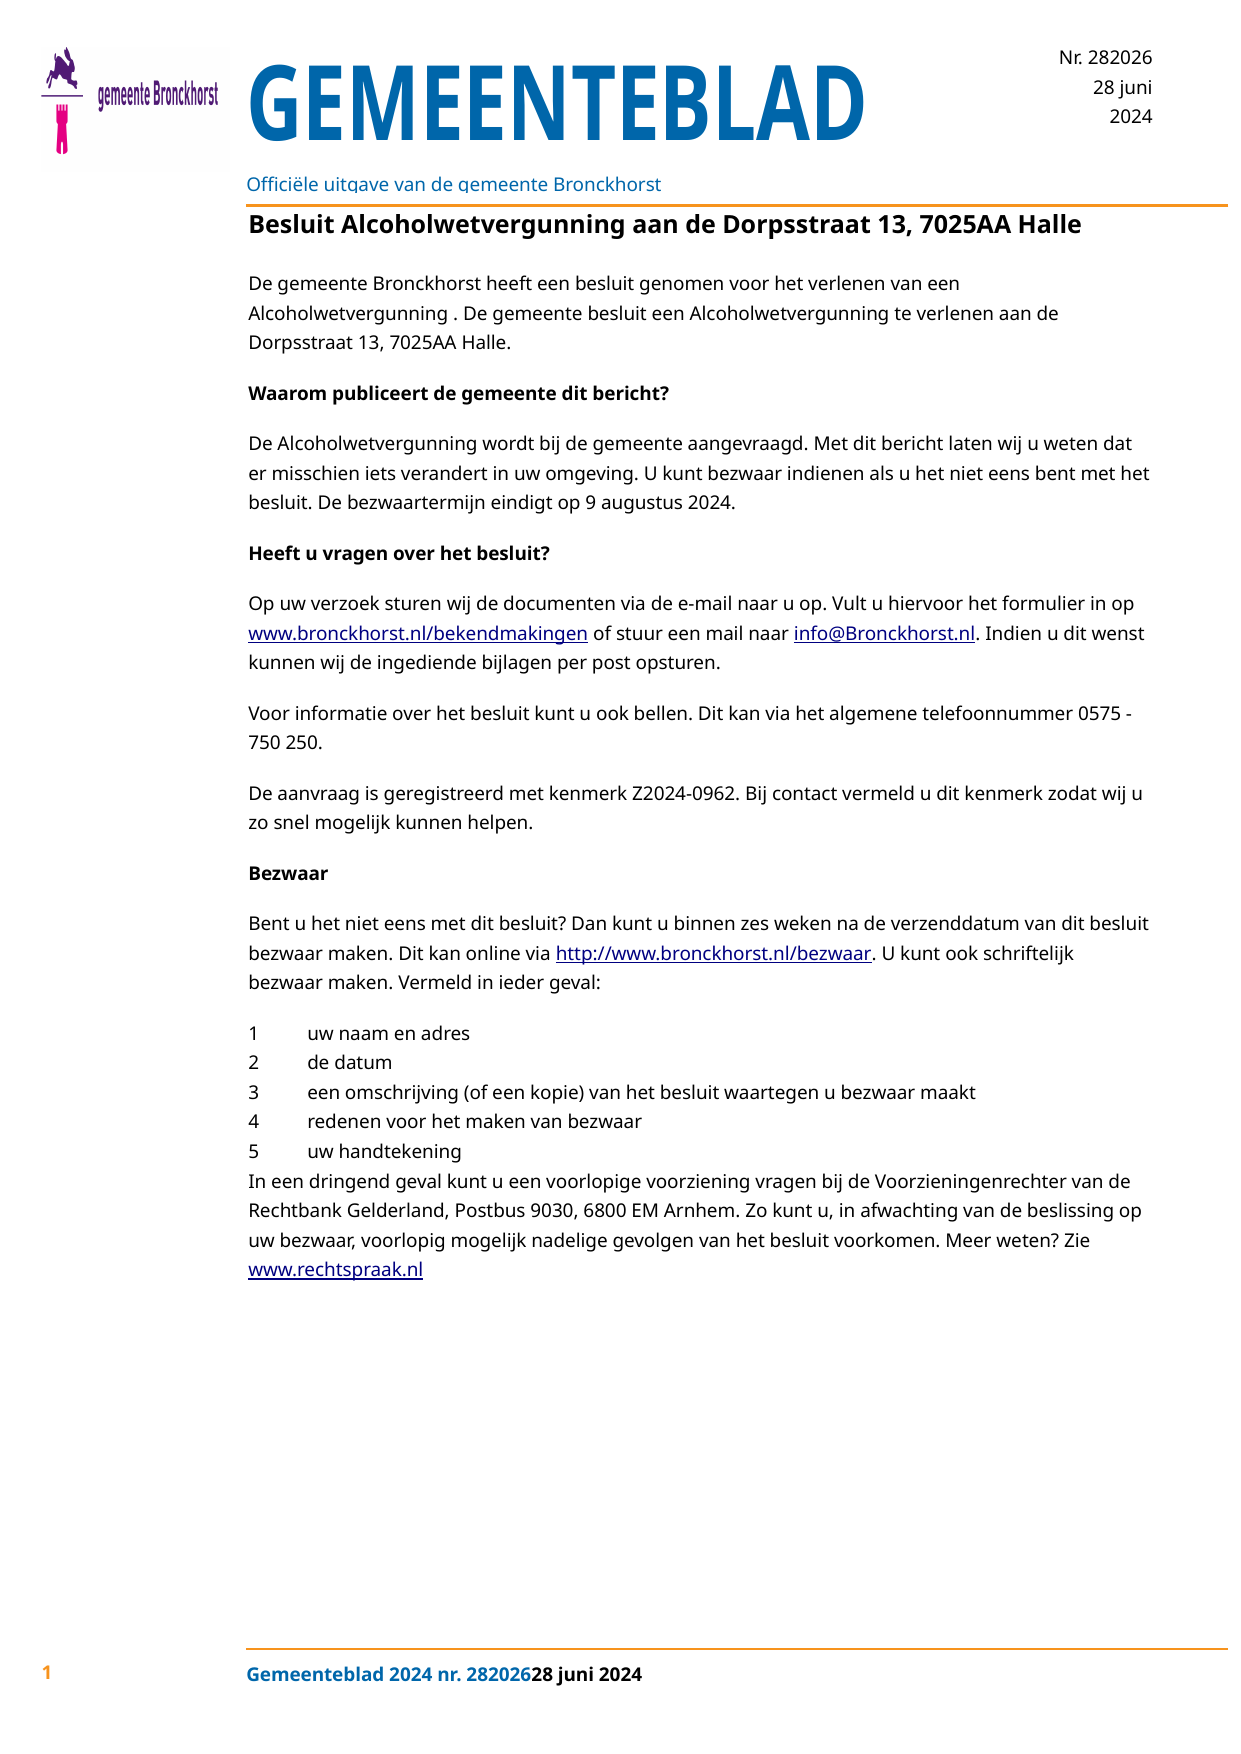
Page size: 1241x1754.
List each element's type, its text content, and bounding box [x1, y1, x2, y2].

picture [41, 47, 231, 172]
text Besluit Alcoholwetvergunning aan de Dorpsstraat 13, 7025AA Halle [248, 207, 1152, 241]
text In een dringend geval kunt u een voorlopige voorziening vragen bij de Voorzieningenrechter van de Rechtbank Gelderland, Postbus 9030, 6800 EM Arnhem. Zo kunt u, in afwachting van de beslissing op uw bezwaar, voorlopig mogelijk nadelige gevolgen van het besluit voorkomen. Meer weten? Zie www.rechtspraak.nl [248, 1168, 1152, 1282]
text Voor informatie over het besluit kunt u ook bellen. Dit kan via het algemene telefoonnummer 0575 - 750 250. [248, 700, 1152, 755]
text Op uw verzoek sturen wij de documenten via de e-mail naar u op. Vult u hiervoor het formulier in op www.bronckhorst.nl/bekendmakingen of stuur een mail naar info@Bronckhorst.nl. Indien u dit wenst kunnen wij de ingediende bijlagen per post opsturen. [248, 590, 1152, 675]
list redenen voor het maken van bezwaar [248, 1109, 1152, 1134]
text Waarom publiceert de gemeente dit bericht? [248, 380, 1152, 406]
list de datum [248, 1049, 1152, 1075]
text Heeft u vragen over het besluit? [248, 540, 1152, 566]
text De Alcoholwetvergunning wordt bij de gemeente aangevraagd. Met dit bericht laten wij u weten dat er misschien iets verandert in uw omgeving. U kunt bezwaar indienen als u het niet eens bent met het besluit. De bezwaartermijn eindigt op 9 augustus 2024. [248, 430, 1152, 515]
list uw naam en adres [248, 1020, 1152, 1046]
list een omschrijving (of een kopie) van het besluit waartegen u bezwaar maakt [248, 1079, 1152, 1105]
list uw handtekening [248, 1138, 1152, 1164]
text Bent u het niet eens met dit besluit? Dan kunt u binnen zes weken na de verzenddatum van dit besluit bezwaar maken. Dit kan online via http://www.bronckhorst.nl/bezwaar. U kunt ook schriftelijk bezwaar maken. Vermeld in ieder geval: [248, 910, 1152, 995]
text Bezwaar [248, 860, 1152, 886]
text De aanvraag is geregistreerd met kenmerk Z2024-0962. Bij contact vermeld u dit kenmerk zodat wij u zo snel mogelijk kunnen helpen. [248, 780, 1152, 835]
text De gemeente Bronckhorst heeft een besluit genomen voor het verlenen van een Alcoholwetvergunning . De gemeente besluit een Alcoholwetvergunning te verlenen aan de Dorpsstraat 13, 7025AA Halle. [248, 270, 1152, 355]
